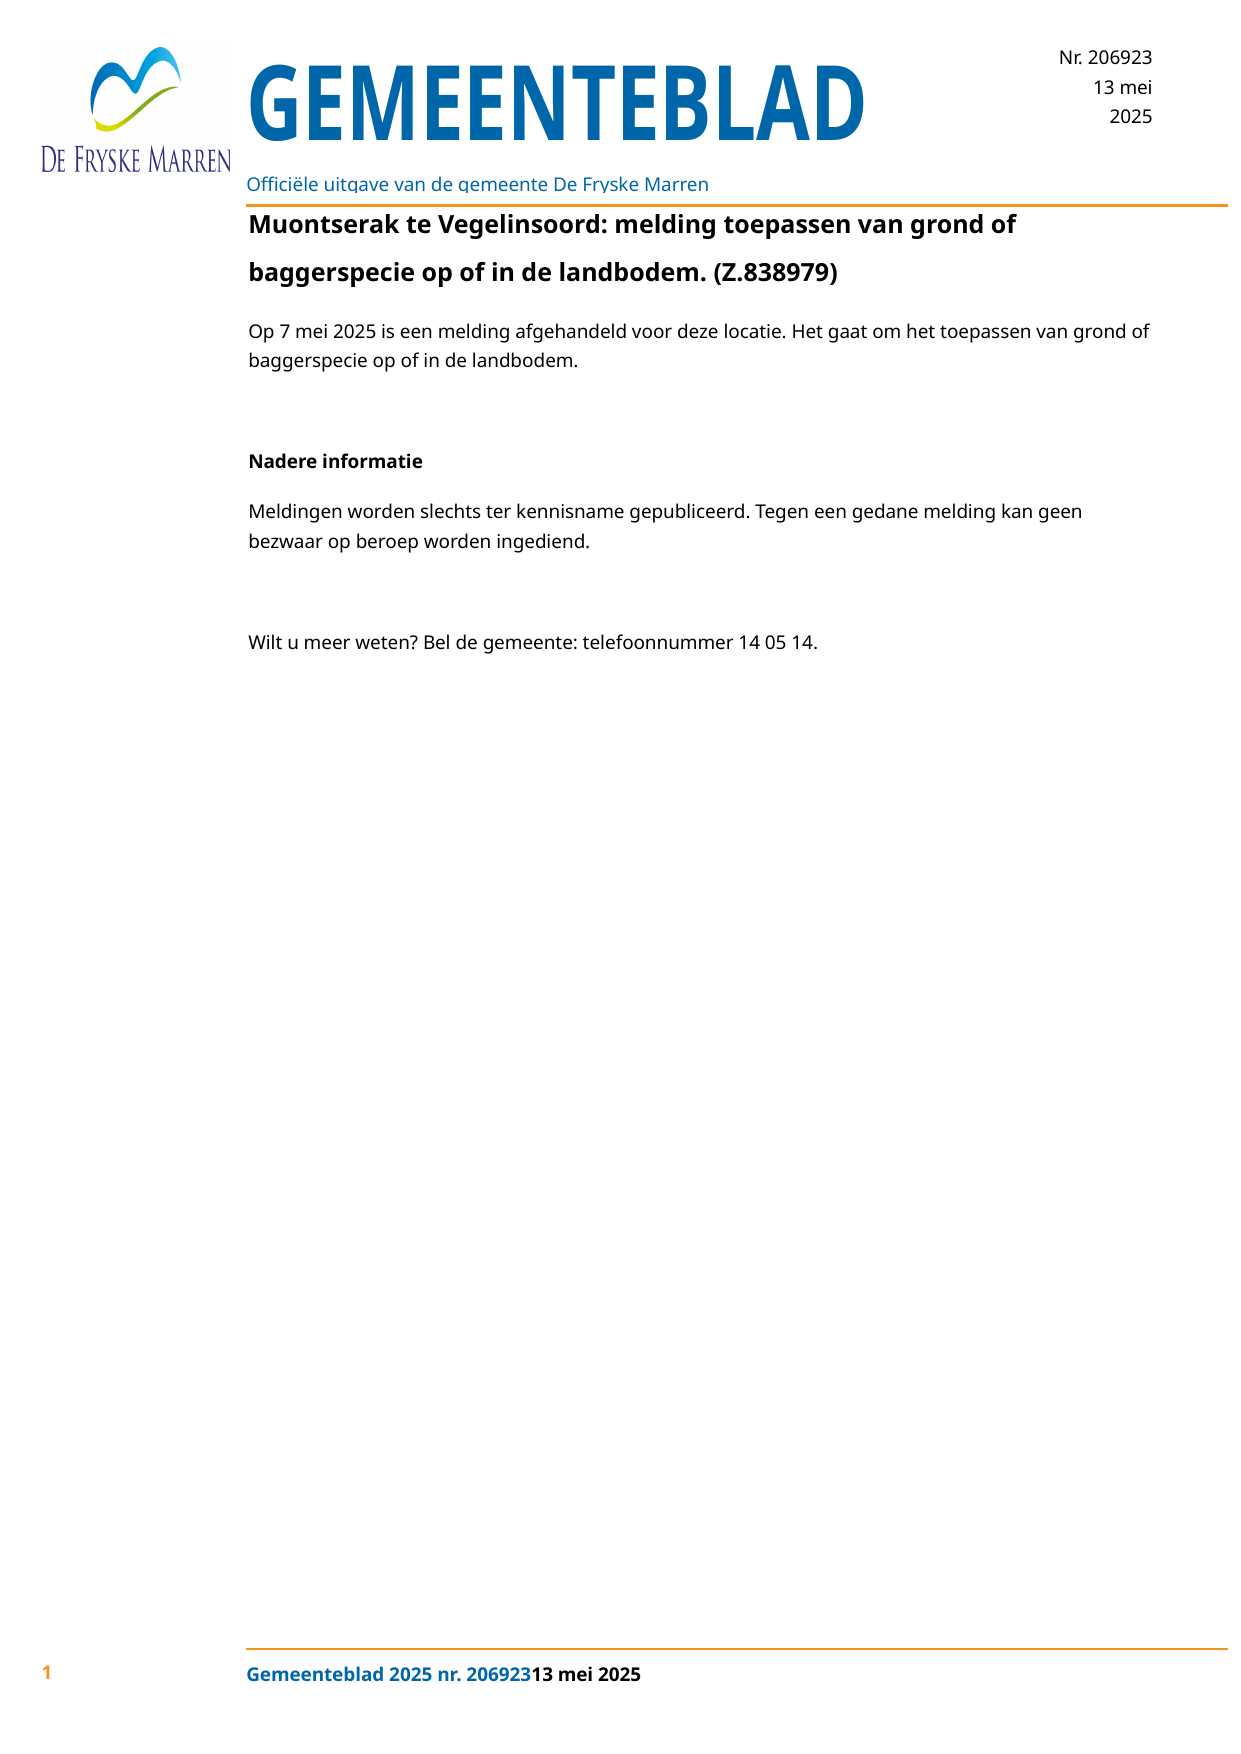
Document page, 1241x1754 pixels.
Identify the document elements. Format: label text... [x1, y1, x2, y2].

text Muontserak te Vegelinsoord: melding toepassen van grond of baggerspecie op of in de landbodem. (Z.838979) [248, 207, 1152, 288]
text Nadere informatie [248, 448, 1152, 474]
text Meldingen worden slechts ter kennisname gepubliceerd. Tegen een gedane melding kan geen bezwaar op beroep worden ingediend. [248, 499, 1152, 554]
text Op 7 mei 2025 is een melding afgehandeld voor deze locatie. Het gaat om het toepassen van grond of baggerspecie op of in de landbodem. [248, 318, 1152, 373]
text Wilt u meer weten? Bel de gemeente: telefoonnummer 14 05 14. [248, 629, 1152, 655]
picture [41, 47, 231, 172]
